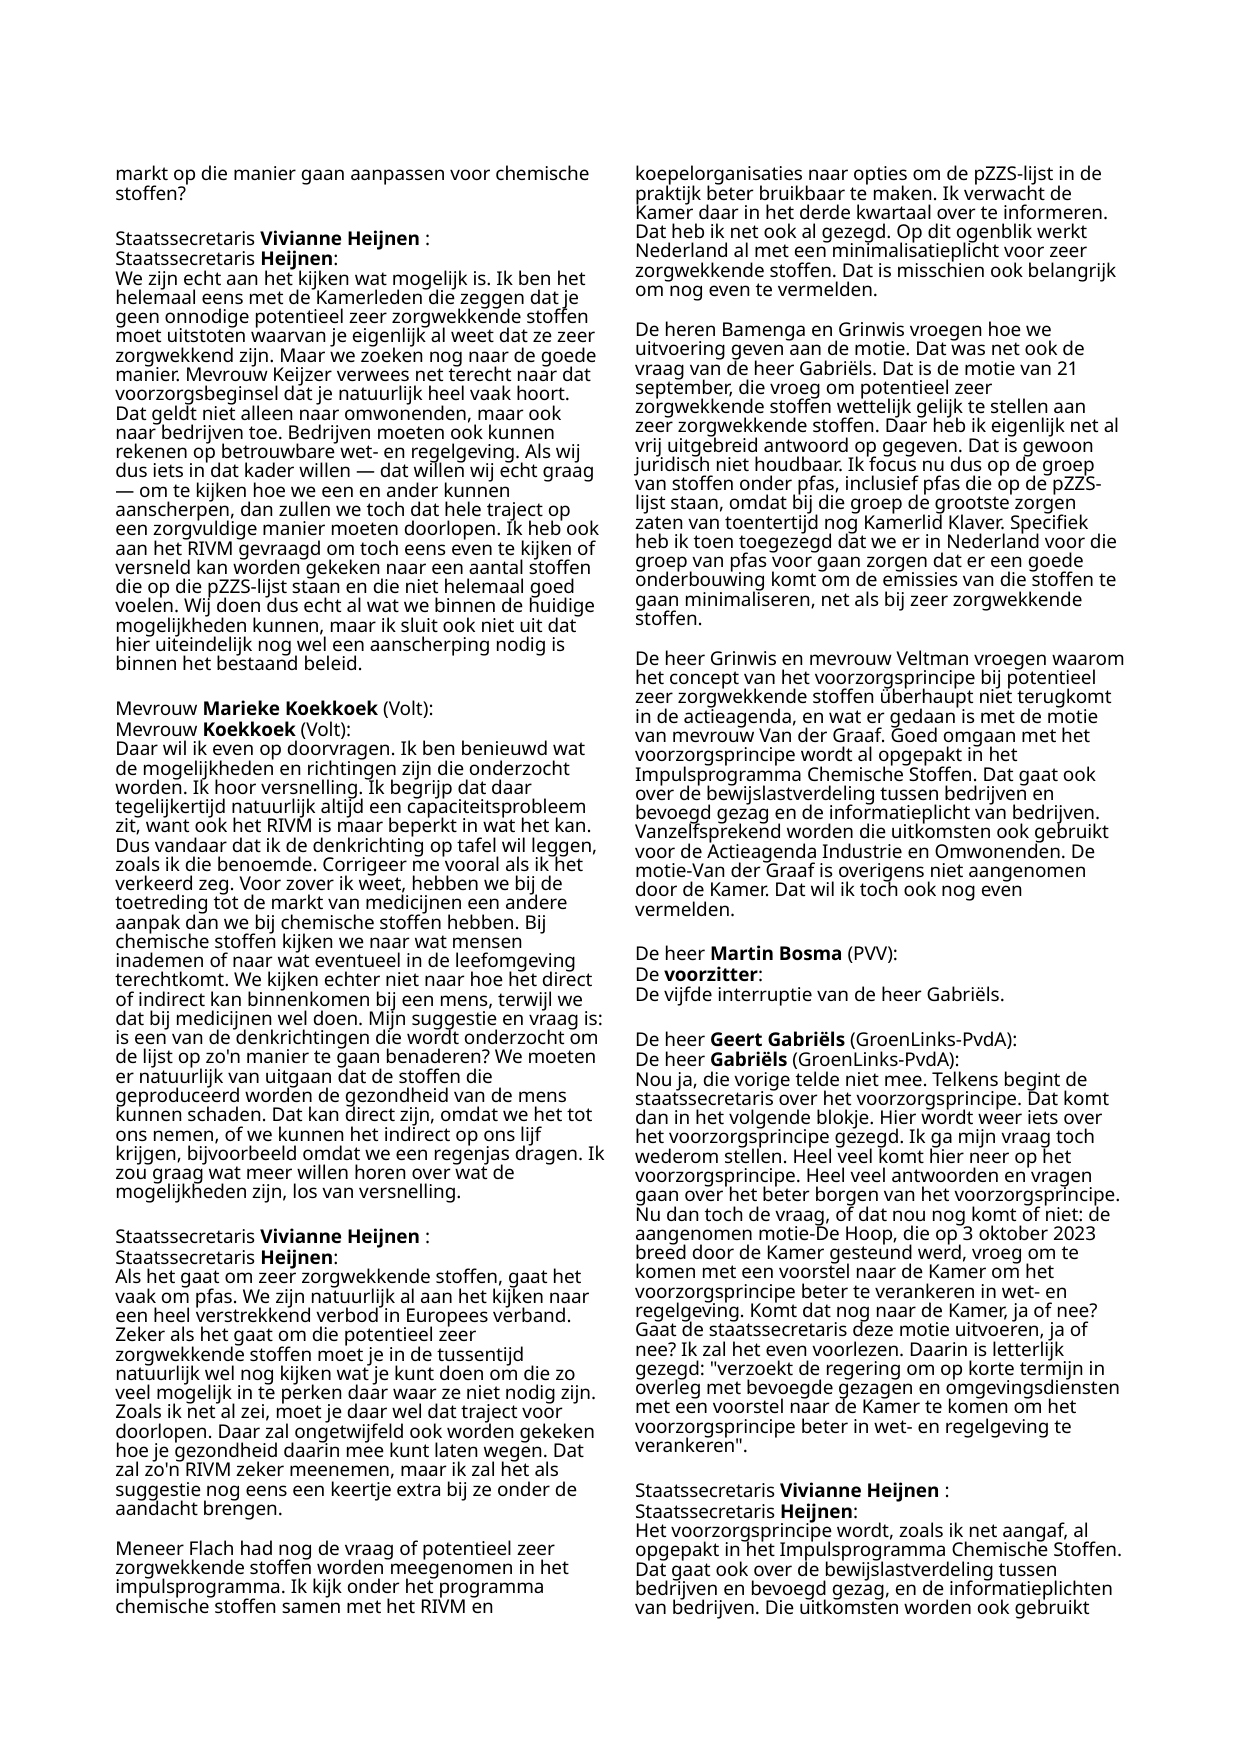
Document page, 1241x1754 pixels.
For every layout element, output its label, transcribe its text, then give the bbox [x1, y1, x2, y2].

text Staatssecretaris Heijnen: [635, 1503, 1125, 1522]
text Mevrouw Koekkoek (Volt): [115, 721, 605, 740]
text Staatssecretaris Vivianne Heijnen : [635, 1477, 1125, 1503]
text Staatssecretaris Vivianne Heijnen : [115, 225, 605, 250]
text De heer Geert Gabriëls (GroenLinks-PvdA): [635, 1026, 1125, 1051]
text Staatssecretaris Heijnen: [115, 1249, 605, 1268]
text Meneer Flach had nog de vraag of potentieel zeer zorgwekkende stoffen worden meegenomen in het impulsprogramma. Ik kijk onder het programma chemische stoffen samen met het RIVM en [115, 1540, 605, 1617]
text Staatssecretaris Vivianne Heijnen : [115, 1223, 605, 1249]
text Mevrouw Marieke Koekkoek (Volt): [115, 695, 605, 721]
text Als het gaat om zeer zorgwekkende stoffen, gaat het vaak om pfas. We zijn natuurlijk al aan het kijken naar een heel verstrekkend verbod in Europees verband. Zeker als het gaat om die potentieel zeer zorgwekkende stoffen moet je in de tussentijd natuurlijk wel nog kijken wat je kunt doen om die zo veel mogelijk in te perken daar waar ze niet nodig zijn. Zoals ik net al zei, moet je daar wel dat traject voor doorlopen. Daar zal ongetwijfeld ook worden gekeken hoe je gezondheid daarin mee kunt laten wegen. Dat zal zo'n RIVM zeker meenemen, maar ik zal het als suggestie nog eens een keertje extra bij ze onder de aandacht brengen. [115, 1268, 605, 1519]
text Het voorzorgsprincipe wordt, zoals ik net aangaf, al opgepakt in het Impulsprogramma Chemische Stoffen. Dat gaat ook over de bewijslastverdeling tussen bedrijven en bevoegd gezag, en de informatieplichten van bedrijven. Die uitkomsten worden ook gebruikt [635, 1522, 1125, 1618]
text koepelorganisaties naar opties om de pZZS-lijst in de praktijk beter bruikbaar te maken. Ik verwacht de Kamer daar in het derde kwartaal over te informeren. Dat heb ik net ook al gezegd. Op dit ogenblik werkt Nederland al met een minimalisatieplicht voor zeer zorgwekkende stoffen. Dat is misschien ook belangrijk om nog even te vermelden. [635, 165, 1125, 300]
text De heer Grinwis en mevrouw Veltman vroegen waarom het concept van het voorzorgsprincipe bij potentieel zeer zorgwekkende stoffen überhaupt niet terugkomt in de actieagenda, en wat er gedaan is met de motie van mevrouw Van der Graaf. Goed omgaan met het voorzorgsprincipe wordt al opgepakt in het Impulsprogramma Chemische Stoffen. Dat gaat ook over de bewijslastverdeling tussen bedrijven en bevoegd gezag en de informatieplicht van bedrijven. Vanzelfsprekend worden die uitkomsten ook gebruikt voor de Actieagenda Industrie en Omwonenden. De motie-Van der Graaf is overigens niet aangenomen door de Kamer. Dat wil ik toch ook nog even vermelden. [635, 650, 1125, 920]
text We zijn echt aan het kijken wat mogelijk is. Ik ben het helemaal eens met de Kamerleden die zeggen dat je geen onnodige potentieel zeer zorgwekkende stoffen moet uitstoten waarvan je eigenlijk al weet dat ze zeer zorgwekkend zijn. Maar we zoeken nog naar de goede manier. Mevrouw Keijzer verwees net terecht naar dat voorzorgsbeginsel dat je natuurlijk heel vaak hoort. Dat geldt niet alleen naar omwonenden, maar ook naar bedrijven toe. Bedrijven moeten ook kunnen rekenen op betrouwbare wet- en regelgeving. Als wij dus iets in dat kader willen — dat willen wij echt graag — om te kijken hoe we een en ander kunnen aanscherpen, dan zullen we toch dat hele traject op een zorgvuldige manier moeten doorlopen. Ik heb ook aan het RIVM gevraagd om toch eens even te kijken of versneld kan worden gekeken naar een aantal stoffen die op die pZZS-lijst staan en die niet helemaal goed voelen. Wij doen dus echt al wat we binnen de huidige mogelijkheden kunnen, maar ik sluit ook niet uit dat hier uiteindelijk nog wel een aanscherping nodig is binnen het bestaand beleid. [115, 270, 605, 674]
text Nou ja, die vorige telde niet mee. Telkens begint de staatssecretaris over het voorzorgsprincipe. Dat komt dan in het volgende blokje. Hier wordt weer iets over het voorzorgsprincipe gezegd. Ik ga mijn vraag toch wederom stellen. Heel veel komt hier neer op het voorzorgsprincipe. Heel veel antwoorden en vragen gaan over het beter borgen van het voorzorgsprincipe. Nu dan toch de vraag, of dat nou nog komt of niet: de aangenomen motie-De Hoop, die op 3 oktober 2023 breed door de Kamer gesteund werd, vroeg om te komen met een voorstel naar de Kamer om het voorzorgsprincipe beter te verankeren in wet- en regelgeving. Komt dat nog naar de Kamer, ja of nee? Gaat de staatssecretaris deze motie uitvoeren, ja of nee? Ik zal het even voorlezen. Daarin is letterlijk gezegd: "verzoekt de regering om op korte termijn in overleg met bevoegde gezagen en omgevingsdiensten met een voorstel naar de Kamer te komen om het voorzorgsprincipe beter in wet- en regelgeving te verankeren". [635, 1071, 1125, 1456]
text De heren Bamenga en Grinwis vroegen hoe we uitvoering geven aan de motie. Dat was net ook de vraag van de heer Gabriëls. Dat is de motie van 21 september, die vroeg om potentieel zeer zorgwekkende stoffen wettelijk gelijk te stellen aan zeer zorgwekkende stoffen. Daar heb ik eigenlijk net al vrij uitgebreid antwoord op gegeven. Dat is gewoon juridisch niet houdbaar. Ik focus nu dus op de groep van stoffen onder pfas, inclusief pfas die op de pZZS-lijst staan, omdat bij die groep de grootste zorgen zaten van toentertijd nog Kamerlid Klaver. Specifiek heb ik toen toegezegd dat we er in Nederland voor die groep van pfas voor gaan zorgen dat er een goede onderbouwing komt om de emissies van die stoffen te gaan minimaliseren, net als bij zeer zorgwekkende stoffen. [635, 321, 1125, 629]
text De heer Gabriëls (GroenLinks-PvdA): [635, 1051, 1125, 1071]
text De voorzitter: [635, 966, 1125, 986]
text markt op die manier gaan aanpassen voor chemische stoffen? [115, 165, 605, 204]
text Daar wil ik even op doorvragen. Ik ben benieuwd wat de mogelijkheden en richtingen zijn die onderzocht worden. Ik hoor versnelling. Ik begrijp dat daar tegelijkertijd natuurlijk altijd een capaciteitsprobleem zit, want ook het RIVM is maar beperkt in wat het kan. Dus vandaar dat ik de denkrichting op tafel wil leggen, zoals ik die benoemde. Corrigeer me vooral als ik het verkeerd zeg. Voor zover ik weet, hebben we bij de toetreding tot de markt van medicijnen een andere aanpak dan we bij chemische stoffen hebben. Bij chemische stoffen kijken we naar wat mensen inademen of naar wat eventueel in de leefomgeving terechtkomt. We kijken echter niet naar hoe het direct of indirect kan binnenkomen bij een mens, terwijl we dat bij medicijnen wel doen. Mijn suggestie en vraag is: is een van de denkrichtingen die wordt onderzocht om de lijst op zo'n manier te gaan benaderen? We moeten er natuurlijk van uitgaan dat de stoffen die geproduceerd worden de gezondheid van de mens kunnen schaden. Dat kan direct zijn, omdat we het tot ons nemen, of we kunnen het indirect op ons lijf krijgen, bijvoorbeeld omdat we een regenjas dragen. Ik zou graag wat meer willen horen over wat de mogelijkheden zijn, los van versnelling. [115, 740, 605, 1203]
text De vijfde interruptie van de heer Gabriëls. [635, 986, 1125, 1005]
text Staatssecretaris Heijnen: [115, 250, 605, 270]
text De heer Martin Bosma (PVV): [635, 941, 1125, 966]
